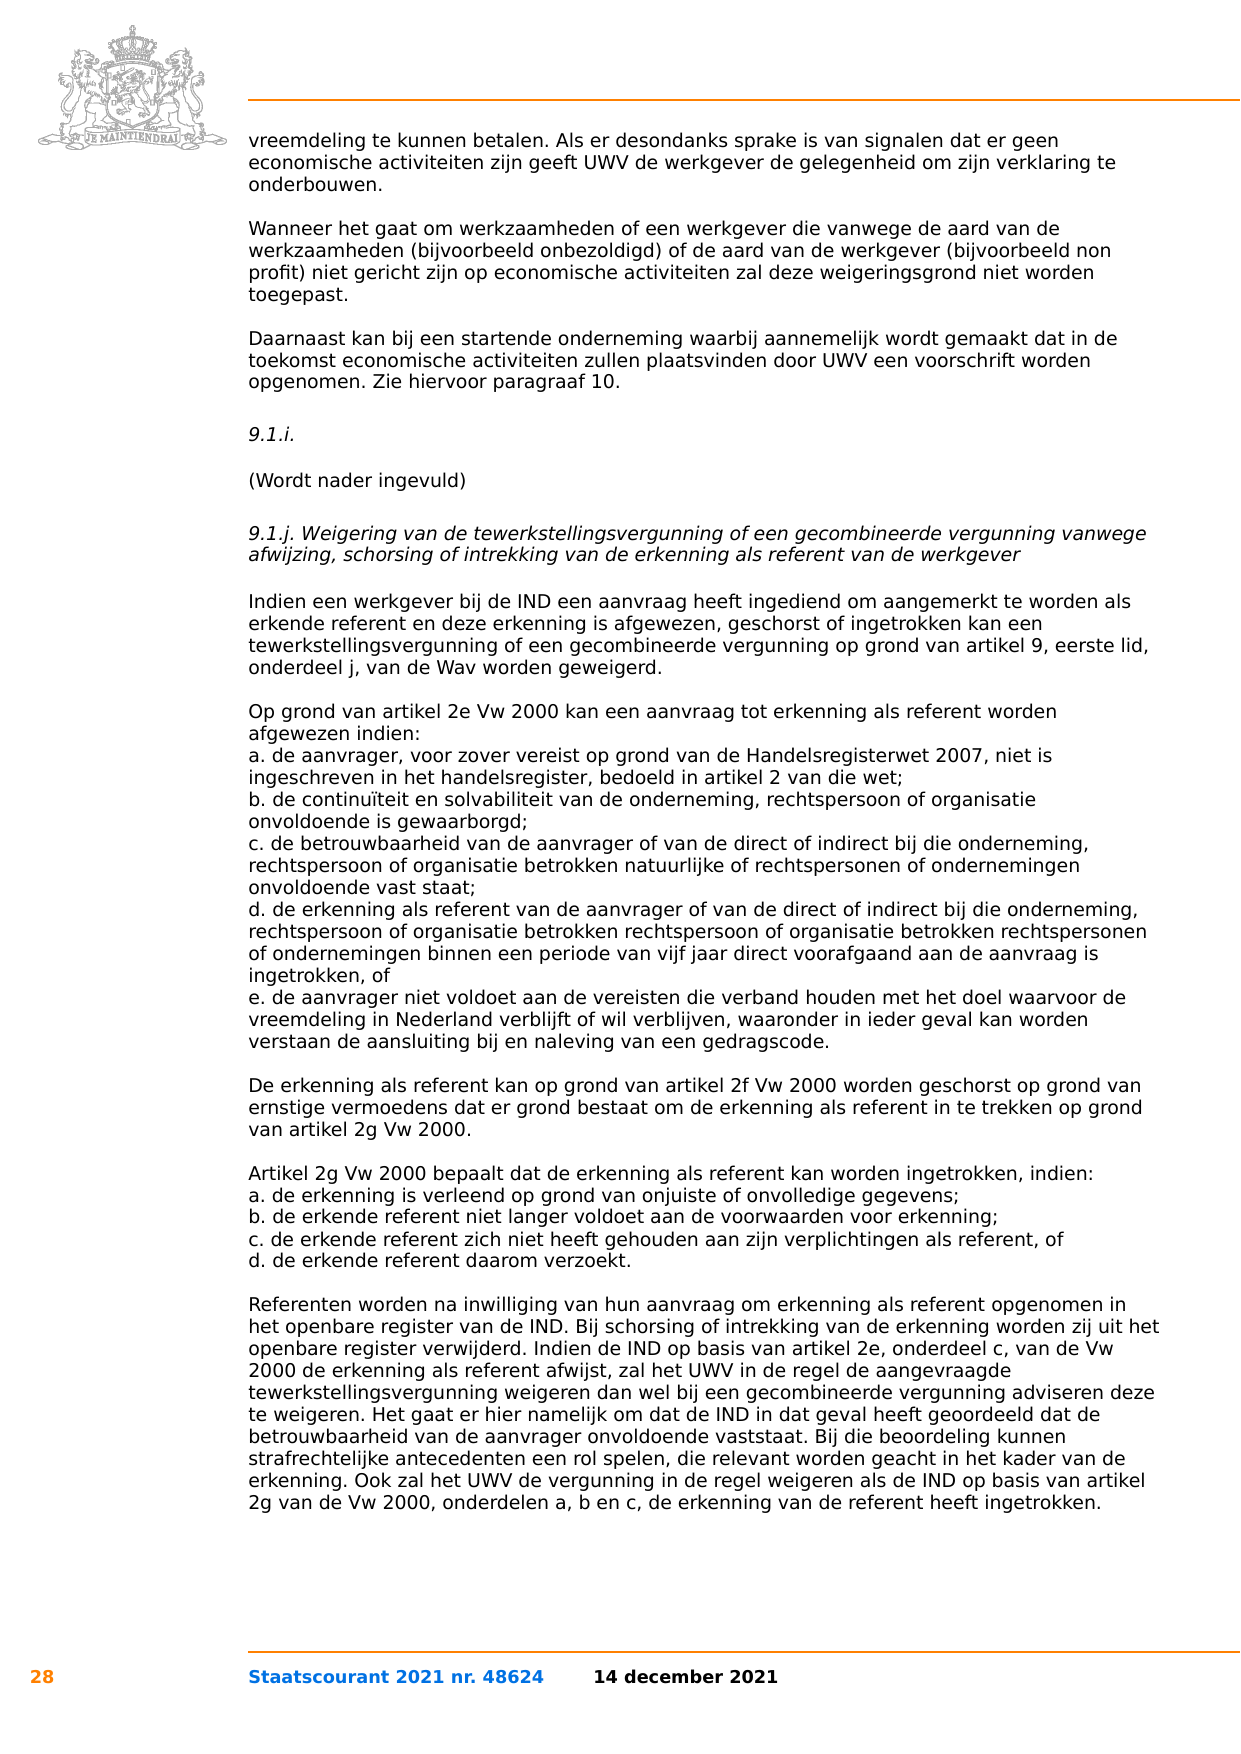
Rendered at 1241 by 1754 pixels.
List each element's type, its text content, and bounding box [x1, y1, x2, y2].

text a. de aanvrager, voor zover vereist op grond van de Handelsregisterwet 2007, niet is ingeschreven in het handelsregister, bedoeld in artikel 2 van die wet; [248, 745, 1163, 789]
text a. de erkenning is verleend op grond van onjuiste of onvolledige gegevens; [248, 1184, 1163, 1206]
text Artikel 2g Vw 2000 bepaalt dat de erkenning als referent kan worden ingetrokken, indien: [248, 1162, 1163, 1184]
subtitle 9.1.i. [248, 423, 1163, 445]
text De erkenning als referent kan op grond van artikel 2f Vw 2000 worden geschorst op grond van ernstige vermoedens dat er grond bestaat om de erkenning als referent in te trekken op grond van artikel 2g Vw 2000. [248, 1075, 1163, 1141]
text vreemdeling te kunnen betalen. Als er desondanks sprake is van signalen dat er geen economische activiteiten zijn geeft UWV de werkgever de gelegenheid om zijn verklaring te onderbouwen. [248, 130, 1163, 196]
text b. de continuïteit en solvabiliteit van de onderneming, rechtspersoon of organisatie onvoldoende is gewaarborgd; [248, 789, 1163, 833]
text b. de erkende referent niet langer voldoet aan de voorwaarden voor erkenning; [248, 1206, 1163, 1228]
text d. de erkende referent daarom verzoekt. [248, 1250, 1163, 1272]
text Indien een werkgever bij de IND een aanvraag heeft ingediend om aangemerkt te worden als erkende referent en deze erkenning is afgewezen, geschorst of ingetrokken kan een tewerkstellingsvergunning of een gecombineerde vergunning op grond van artikel 9, eerste lid, onderdeel j, van de Wav worden geweigerd. [248, 591, 1163, 679]
text c. de erkende referent zich niet heeft gehouden aan zijn verplichtingen als referent, of [248, 1228, 1163, 1250]
text Referenten worden na inwilliging van hun aanvraag om erkenning als referent opgenomen in het openbare register van de IND. Bij schorsing of intrekking van de erkenning worden zij uit het openbare register verwijderd. Indien de IND op basis van artikel 2e, onderdeel c, van de Vw 2000 de erkenning als referent afwijst, zal het UWV in de regel de aangevraagde tewerkstellingsvergunning weigeren dan wel bij een gecombineerde vergunning adviseren deze te weigeren. Het gaat er hier namelijk om dat de IND in dat geval heeft geoordeeld dat de betrouwbaarheid van de aanvrager onvoldoende vaststaat. Bij die beoordeling kunnen strafrechtelijke antecedenten een rol spelen, die relevant worden geacht in het kader van de erkenning. Ook zal het UWV de vergunning in de regel weigeren als de IND op basis van artikel 2g van de Vw 2000, onderdelen a, b en c, de erkenning van de referent heeft ingetrokken. [248, 1294, 1163, 1514]
text Wanneer het gaat om werkzaamheden of een werkgever die vanwege de aard van de werkzaamheden (bijvoorbeeld onbezoldigd) of de aard van de werkgever (bijvoorbeeld non profit) niet gericht zijn op economische activiteiten zal deze weigeringsgrond niet worden toegepast. [248, 218, 1163, 306]
text Op grond van artikel 2e Vw 2000 kan een aanvraag tot erkenning als referent worden afgewezen indien: [248, 701, 1163, 745]
picture [38, 25, 227, 150]
text c. de betrouwbaarheid van de aanvrager of van de direct of indirect bij die onderneming, rechtspersoon of organisatie betrokken natuurlijke of rechtspersonen of ondernemingen onvoldoende vast staat; [248, 833, 1163, 899]
text (Wordt nader ingevuld) [248, 470, 1163, 492]
text Daarnaast kan bij een startende onderneming waarbij aannemelijk wordt gemaakt dat in de toekomst economische activiteiten zullen plaatsvinden door UWV een voorschrift worden opgenomen. Zie hiervoor paragraaf 10. [248, 327, 1163, 393]
text d. de erkenning als referent van de aanvrager of van de direct of indirect bij die onderneming, rechtspersoon of organisatie betrokken rechtspersoon of organisatie betrokken rechtspersonen of ondernemingen binnen een periode van vijf jaar direct voorafgaand aan de aanvraag is ingetrokken, of [248, 899, 1163, 987]
subtitle 9.1.j. Weigering van de tewerkstellingsvergunning of een gecombineerde vergunning vanwege afwijzing, schorsing of intrekking van de erkenning als referent van de werkgever [248, 522, 1163, 566]
text e. de aanvrager niet voldoet aan de vereisten die verband houden met het doel waarvoor de vreemdeling in Nederland verblijft of wil verblijven, waaronder in ieder geval kan worden verstaan de aansluiting bij en naleving van een gedragscode. [248, 987, 1163, 1053]
